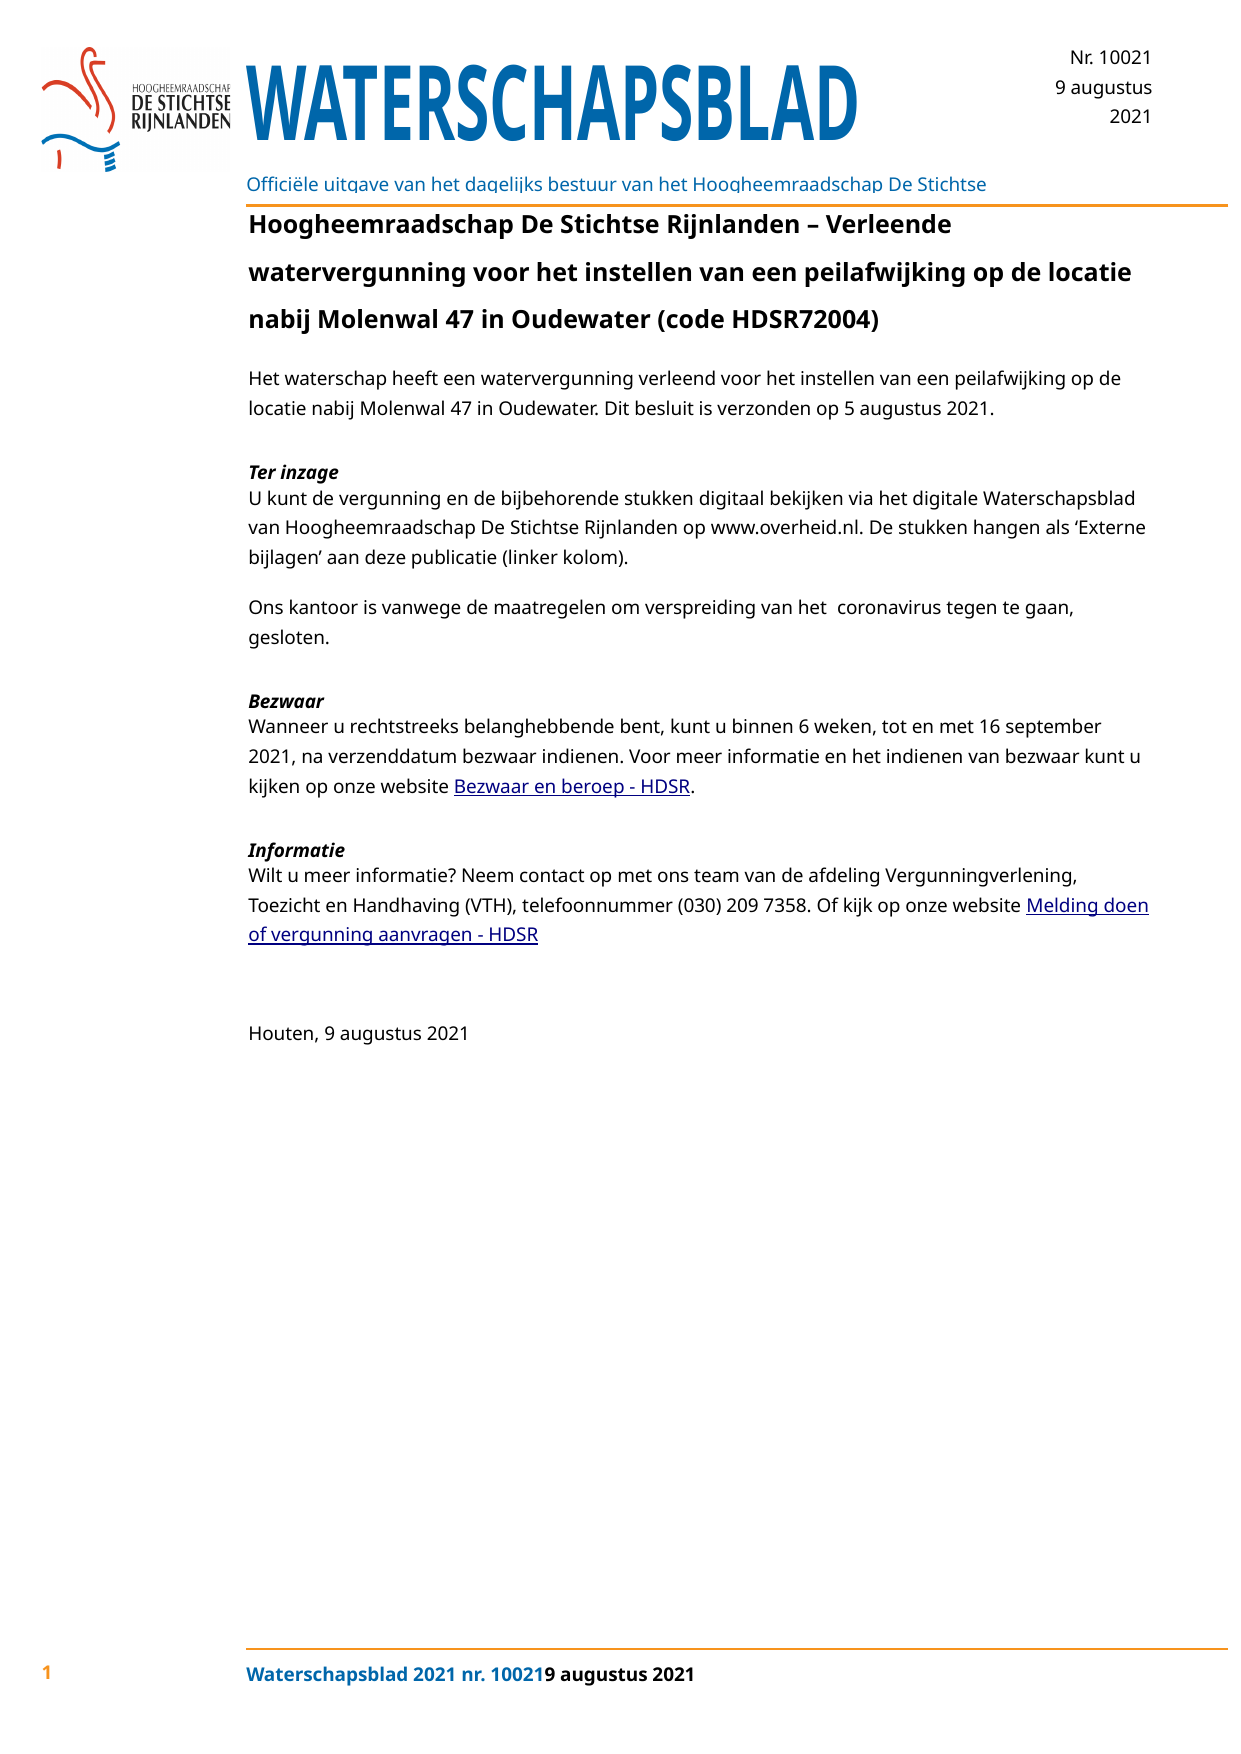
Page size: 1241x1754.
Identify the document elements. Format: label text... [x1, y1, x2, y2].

text Wilt u meer informatie? Neem contact op met ons team van de afdeling Vergunningverlening, Toezicht en Handhaving (VTH), telefoonnummer (030) 209 7358. Of kijk op onze website Melding doen of vergunning aanvragen - HDSR [248, 862, 1152, 947]
text Informatie [248, 837, 1152, 862]
text Het waterschap heeft een watervergunning verleend voor het instellen van een peilafwijking op de locatie nabij Molenwal 47 in Oudewater. Dit besluit is verzonden op 5 augustus 2021. [248, 366, 1152, 421]
text Ons kantoor is vanwege de maatregelen om verspreiding van het coronavirus tegen te gaan, gesloten. [248, 594, 1152, 650]
text U kunt de vergunning en de bijbehorende stukken digitaal bekijken via het digitale Waterschapsblad van Hoogheemraadschap De Stichtse Rijnlanden op www.overheid.nl. De stukken hangen als ‘Externe bijlagen’ aan deze publicatie (linker kolom). [248, 485, 1152, 570]
text Bezwaar [248, 688, 1152, 714]
text Houten, 9 augustus 2021 [248, 1020, 1152, 1046]
text Hoogheemraadschap De Stichtse Rijnlanden – Verleende watervergunning voor het instellen van een peilafwijking op de locatie nabij Molenwal 47 in Oudewater (code HDSR72004) [248, 207, 1152, 336]
text Wanneer u rechtstreeks belanghebbende bent, kunt u binnen 6 weken, tot en met 16 september 2021, na verzenddatum bezwaar indienen. Voor meer informatie en het indienen van bezwaar kunt u kijken op onze website Bezwaar en beroep - HDSR. [248, 714, 1152, 798]
text Ter inzage [248, 459, 1152, 485]
picture [41, 47, 231, 172]
